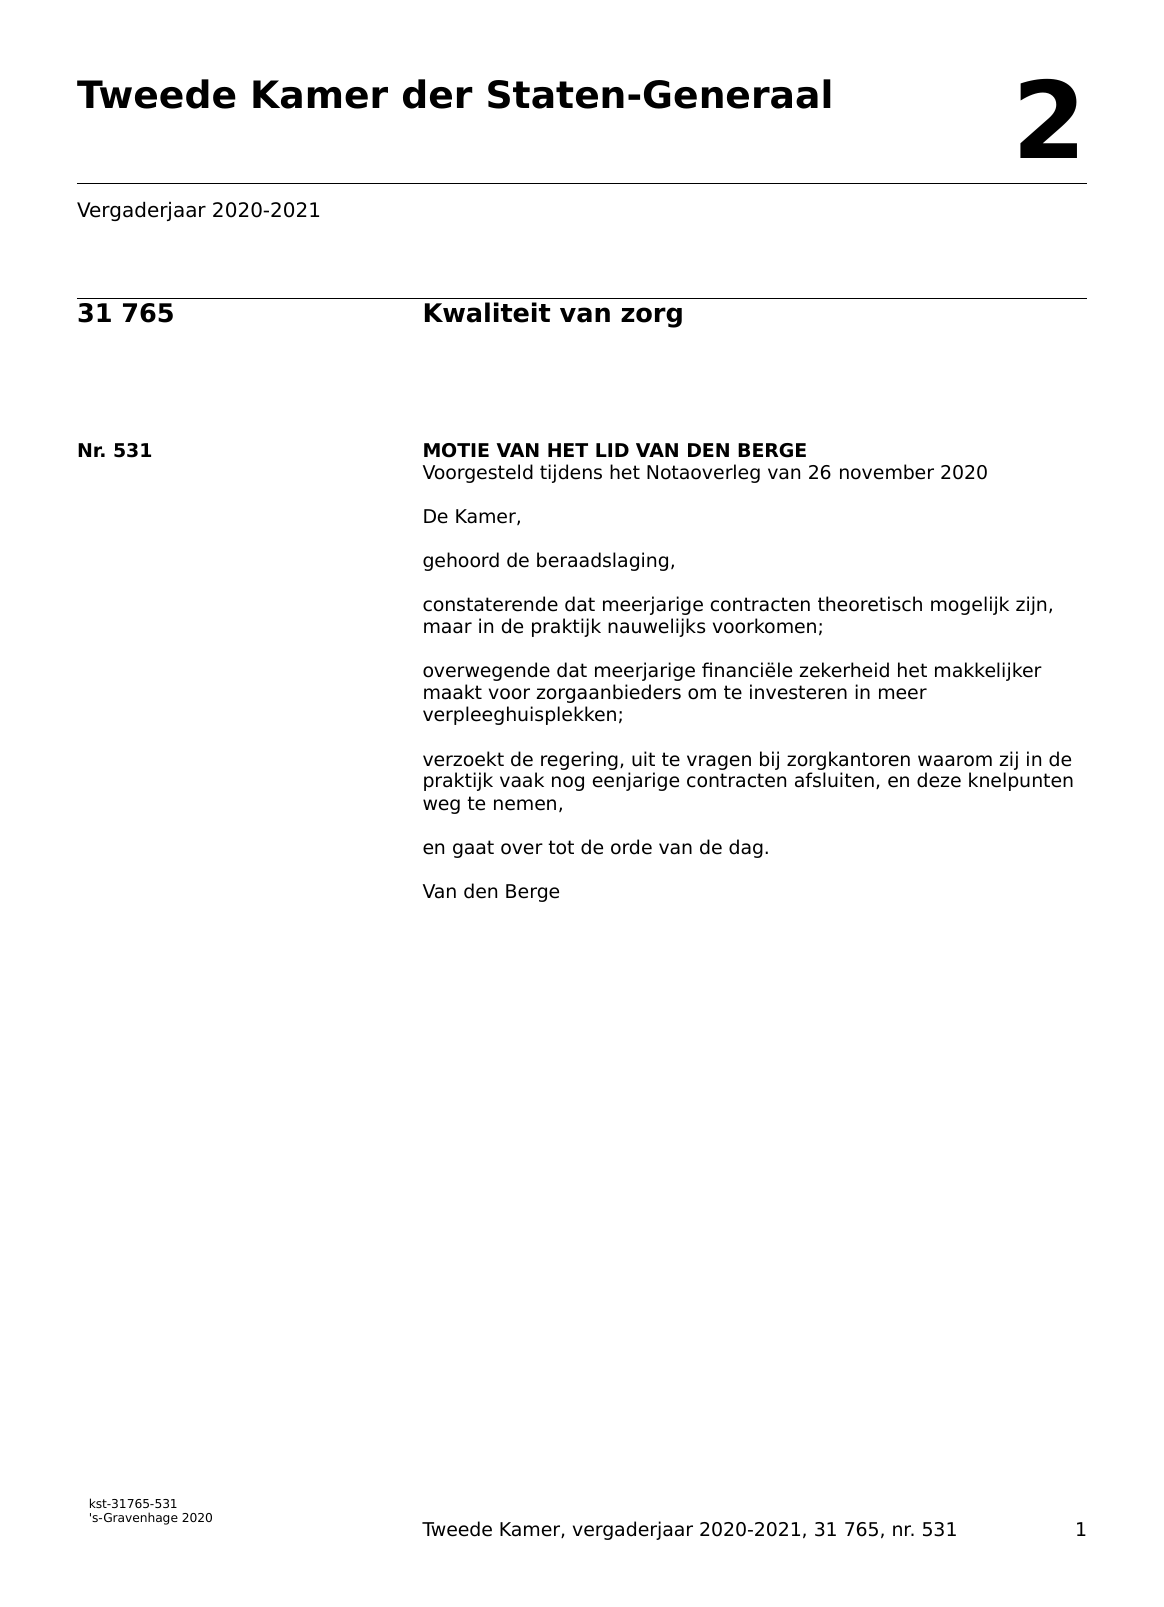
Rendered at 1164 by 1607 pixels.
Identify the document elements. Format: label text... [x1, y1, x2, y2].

table_cell Vergaderjaar 2020-2021 [77, 184, 1087, 298]
text overwegende dat meerjarige financiële zekerheid het makkelijker maakt voor zorgaanbieders om te investeren in meer verpleeghuisplekken; [422, 660, 1087, 726]
text constaterende dat meerjarige contracten theoretisch mogelijk zijn, maar in de praktijk nauwelijks voorkomen; [422, 594, 1087, 638]
table_header Tweede Kamer der Staten-Generaal [77, 59, 886, 183]
table_header 2 [886, 59, 1087, 183]
text kst-31765-531 [88, 1497, 323, 1511]
subtitle 31 765 Kwaliteit van zorg [77, 299, 1087, 329]
text 's-Gravenhage 2020 [88, 1511, 323, 1525]
text gehoord de beraadslaging, [422, 550, 1087, 572]
subtitle Nr. 531 MOTIE VAN HET LID VAN DEN BERGE [77, 440, 1087, 462]
text en gaat over tot de orde van de dag. [422, 837, 1087, 858]
text Voorgesteld tijdens het Notaoverleg van 26 november 2020 [422, 462, 1087, 484]
text verzoekt de regering, uit te vragen bij zorgkantoren waarom zij in de praktijk vaak nog eenjarige contracten afsluiten, en deze knelpunten weg te nemen, [422, 748, 1087, 814]
text De Kamer, [422, 506, 1087, 528]
text Van den Berge [422, 881, 1087, 903]
